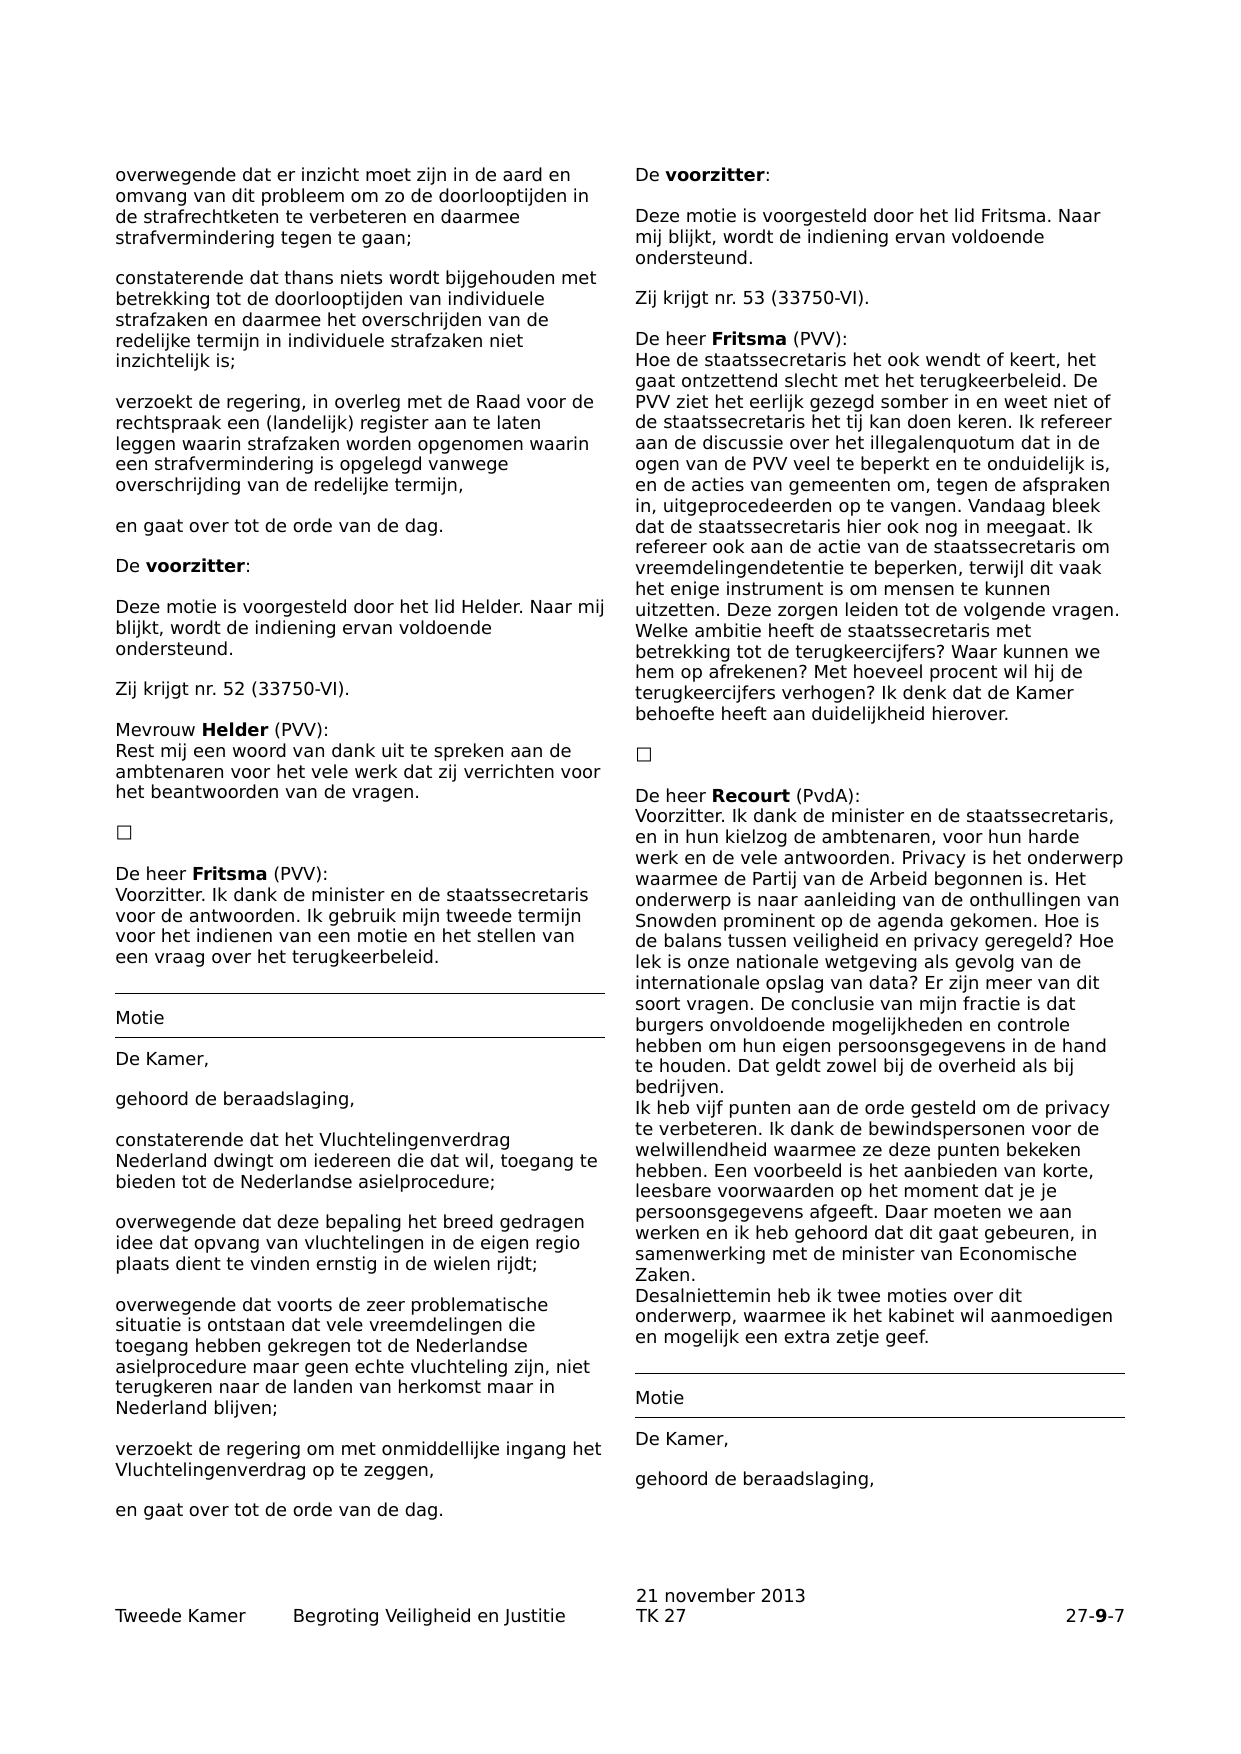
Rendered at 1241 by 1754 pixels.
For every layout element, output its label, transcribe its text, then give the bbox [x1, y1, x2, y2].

text De heer Fritsma (PVV): [635, 329, 1125, 350]
text gehoord de beraadslaging, [115, 1089, 605, 1110]
text Motie [635, 1388, 1125, 1408]
text gehoord de beraadslaging, [635, 1469, 1125, 1490]
text en gaat over tot de orde van de dag. [115, 1500, 605, 1521]
text Hoe de staatssecretaris het ook wendt of keert, het gaat ontzettend slecht met het terugkeerbeleid. De PVV ziet het eerlijk gezegd somber in en weet niet of de staatssecretaris het tij kan doen keren. Ik refereer aan de discussie over het illegalenquotum dat in de ogen van de PVV veel te beperkt en te onduidelijk is, en de acties van gemeenten om, tegen de afspraken in, uitgeprocedeerden op te vangen. Vandaag bleek dat de staatssecretaris hier ook nog in meegaat. Ik refereer ook aan de actie van de staatssecretaris om vreemdelingendetentie te beperken, terwijl dit vaak het enige instrument is om mensen te kunnen uitzetten. Deze zorgen leiden tot de volgende vragen. Welke ambitie heeft de staatssecretaris met betrekking tot de terugkeercijfers? Waar kunnen we hem op afrekenen? Met hoeveel procent wil hij de terugkeercijfers verhogen? Ik denk dat de Kamer behoefte heeft aan duidelijkheid hierover. [635, 350, 1125, 725]
text ⬜ [115, 823, 605, 844]
text Zij krijgt nr. 53 (33750-VI). [635, 288, 1125, 309]
text Motie [115, 1008, 605, 1028]
text Mevrouw Helder (PVV): [115, 720, 605, 741]
text constaterende dat thans niets wordt bijgehouden met betrekking tot de doorlooptijden van individuele strafzaken en daarmee het overschrijden van de redelijke termijn in individuele strafzaken niet inzichtelijk is; [115, 268, 605, 372]
text overwegende dat er inzicht moet zijn in de aard en omvang van dit probleem om zo de doorlooptijden in de strafrechtketen te verbeteren en daarmee strafvermindering tegen te gaan; [115, 165, 605, 248]
text Zij krijgt nr. 52 (33750-VI). [115, 679, 605, 700]
text verzoekt de regering om met onmiddellijke ingang het Vluchtelingenverdrag op te zeggen, [115, 1439, 605, 1480]
text en gaat over tot de orde van de dag. [115, 516, 605, 536]
text Rest mij een woord van dank uit te spreken aan de ambtenaren voor het vele werk dat zij verrichten voor het beantwoorden van de vragen. [115, 741, 605, 803]
text Voorzitter. Ik dank de minister en de staatssecretaris, en in hun kielzog de ambtenaren, voor hun harde werk en de vele antwoorden. Privacy is het onderwerp waarmee de Partij van de Arbeid begonnen is. Het onderwerp is naar aanleiding van de onthullingen van Snowden prominent op de agenda gekomen. Hoe is de balans tussen veiligheid en privacy geregeld? Hoe lek is onze nationale wetgeving als gevolg van de internationale opslag van data? Er zijn meer van dit soort vragen. De conclusie van mijn fractie is dat burgers onvoldoende mogelijkheden en controle hebben om hun eigen persoonsgegevens in de hand te houden. Dat geldt zowel bij de overheid als bij bedrijven. [635, 806, 1125, 1098]
text De heer Recourt (PvdA): [635, 785, 1125, 806]
text ⬜ [635, 745, 1125, 765]
text De heer Fritsma (PVV): [115, 864, 605, 884]
text De voorzitter: [115, 556, 605, 577]
text constaterende dat het Vluchtelingenverdrag Nederland dwingt om iedereen die dat wil, toegang te bieden tot de Nederlandse asielprocedure; [115, 1130, 605, 1192]
text De Kamer, [115, 1048, 605, 1069]
text De Kamer, [635, 1428, 1125, 1449]
text verzoekt de regering, in overleg met de Raad voor de rechtspraak een (landelijk) register aan te laten leggen waarin strafzaken worden opgenomen waarin een strafvermindering is opgelegd vanwege overschrijding van de redelijke termijn, [115, 392, 605, 496]
text Deze motie is voorgesteld door het lid Fritsma. Naar mij blijkt, wordt de indiening ervan voldoende ondersteund. [635, 206, 1125, 268]
text Deze motie is voorgesteld door het lid Helder. Naar mij blijkt, wordt de indiening ervan voldoende ondersteund. [115, 597, 605, 659]
text overwegende dat deze bepaling het breed gedragen idee dat opvang van vluchtelingen in de eigen regio plaats dient te vinden ernstig in de wielen rijdt; [115, 1212, 605, 1274]
text Voorzitter. Ik dank de minister en de staatssecretaris voor de antwoorden. Ik gebruik mijn tweede termijn voor het indienen van een motie en het stellen van een vraag over het terugkeerbeleid. [115, 884, 605, 968]
text Desalniettemin heb ik twee moties over dit onderwerp, waarmee ik het kabinet wil aanmoedigen en mogelijk een extra zetje geef. [635, 1285, 1125, 1348]
text overwegende dat voorts de zeer problematische situatie is ontstaan dat vele vreemdelingen die toegang hebben gekregen tot de Nederlandse asielprocedure maar geen echte vluchteling zijn, niet terugkeren naar de landen van herkomst maar in Nederland blijven; [115, 1294, 605, 1419]
text Ik heb vijf punten aan de orde gesteld om de privacy te verbeteren. Ik dank de bewindspersonen voor de welwillendheid waarmee ze deze punten bekeken hebben. Een voorbeeld is het aanbieden van korte, leesbare voorwaarden op het moment dat je je persoonsgegevens afgeeft. Daar moeten we aan werken en ik heb gehoord dat dit gaat gebeuren, in samenwerking met de minister van Economische Zaken. [635, 1098, 1125, 1285]
text De voorzitter: [635, 165, 1125, 186]
